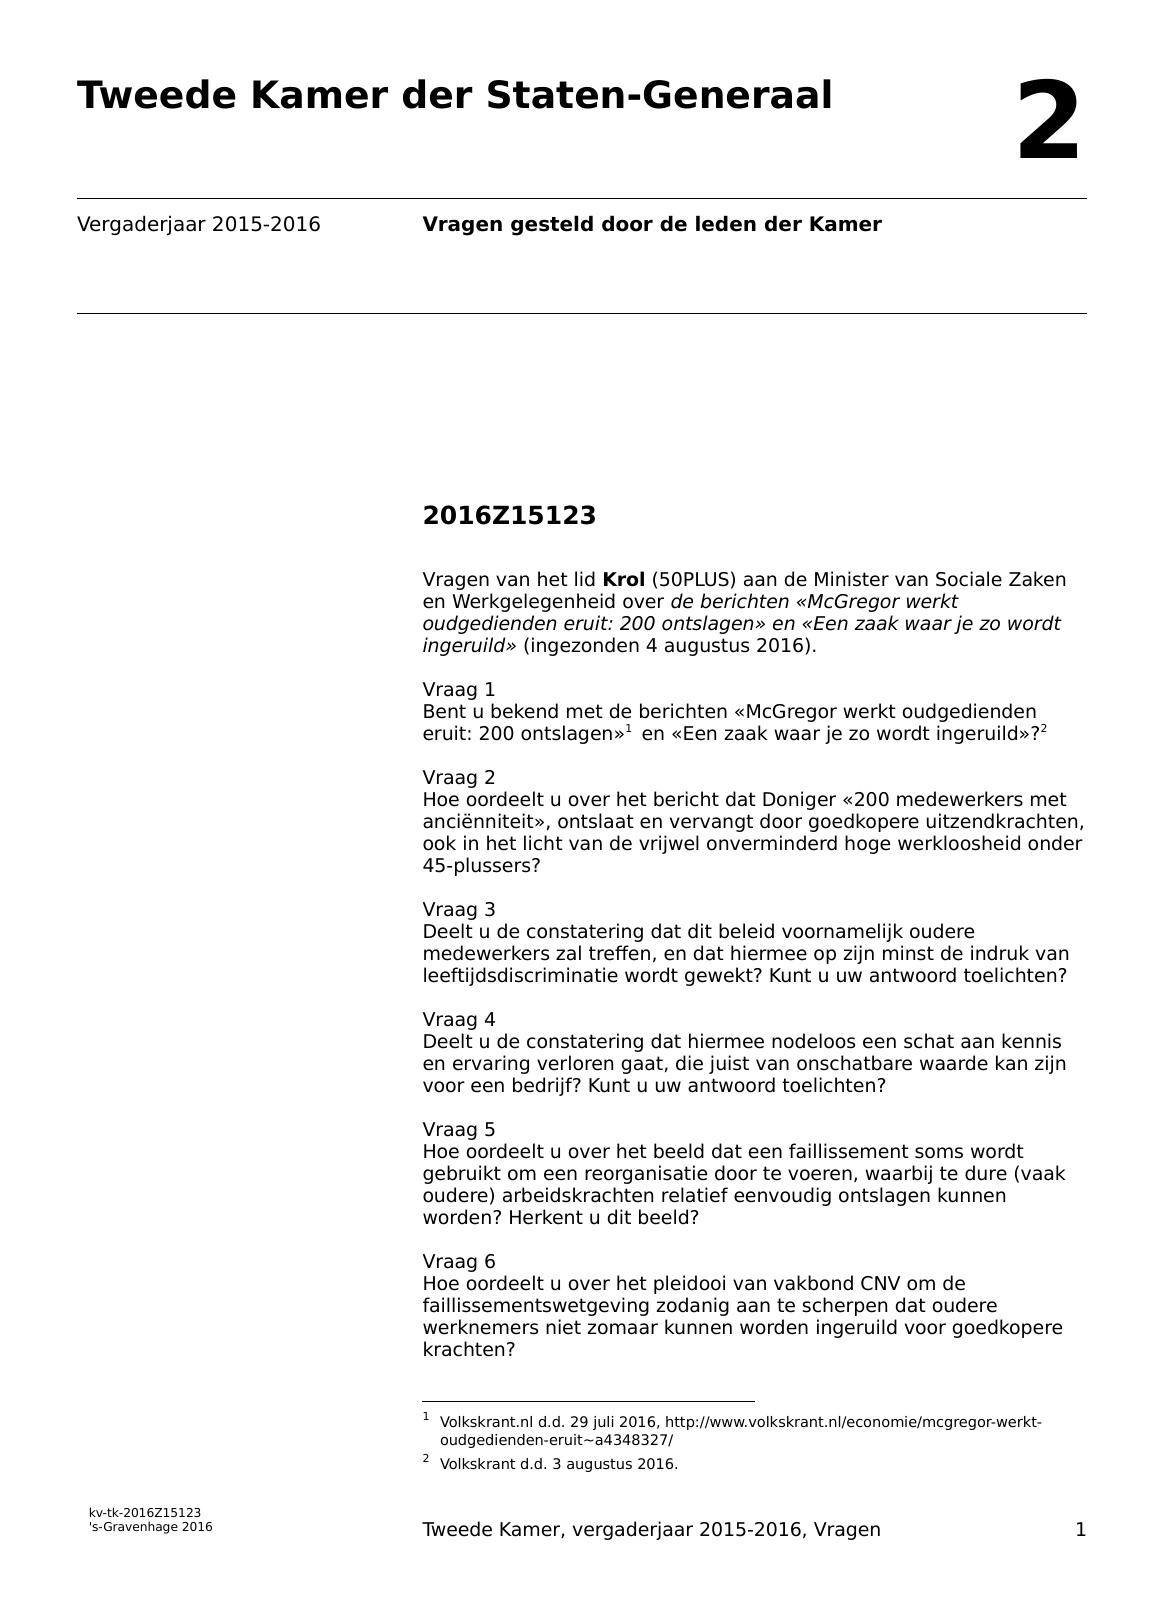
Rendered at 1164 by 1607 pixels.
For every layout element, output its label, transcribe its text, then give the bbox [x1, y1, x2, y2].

table_cell Vragen gesteld door de leden der Kamer [422, 199, 1087, 313]
table_cell Vergaderjaar 2015-2016 [77, 199, 422, 313]
text Vraag 6 [422, 1251, 1087, 1273]
text Volkskrant.nl d.d. 29 juli 2016, http://www.volkskrant.nl/economie/mcgregor-werkt-oudgedienden-eruit~a4348327/ [422, 1410, 1087, 1449]
text kv-tk-2016Z15123 [88, 1506, 323, 1520]
text 's-Gravenhage 2016 [88, 1520, 323, 1534]
table_header Tweede Kamer der Staten-Generaal [77, 59, 886, 198]
text Vragen van het lid Krol (50PLUS) aan de Minister van Sociale Zaken en Werkgelegenheid over de berichten «McGregor werkt oudgedienden eruit: 200 ontslagen» en «Een zaak waar je zo wordt ingeruild» (ingezonden 4 augustus 2016). [422, 569, 1087, 657]
text Vraag 5 [422, 1119, 1087, 1141]
text Vraag 2 [422, 767, 1087, 789]
text Bent u bekend met de berichten «McGregor werkt oudgedienden eruit: 200 ontslagen» en «Een zaak waar je zo wordt ingeruild»? [422, 701, 1087, 745]
text Deelt u de constatering dat hiermee nodeloos een schat aan kennis en ervaring verloren gaat, die juist van onschatbare waarde kan zijn voor een bedrijf? Kunt u uw antwoord toelichten? [422, 1031, 1087, 1097]
text Vraag 4 [422, 1009, 1087, 1031]
text Hoe oordeelt u over het bericht dat Doniger «200 medewerkers met anciënniteit», ontslaat en vervangt door goedkopere uitzendkrachten, ook in het licht van de vrijwel onverminderd hoge werkloosheid onder 45-plussers? [422, 789, 1087, 877]
text Volkskrant d.d. 3 augustus 2016. [422, 1452, 1087, 1474]
text Hoe oordeelt u over het beeld dat een faillissement soms wordt gebruikt om een reorganisatie door te voeren, waarbij te dure (vaak oudere) arbeidskrachten relatief eenvoudig ontslagen kunnen worden? Herkent u dit beeld? [422, 1141, 1087, 1229]
text Vraag 3 [422, 899, 1087, 921]
text Hoe oordeelt u over het pleidooi van vakbond CNV om de faillissementswetgeving zodanig aan te scherpen dat oudere werknemers niet zomaar kunnen worden ingeruild voor goedkopere krachten? [422, 1273, 1087, 1361]
text Vraag 1 [422, 679, 1087, 701]
text 2016Z15123 [422, 501, 1087, 531]
table_header 2 [886, 59, 1087, 198]
text Deelt u de constatering dat dit beleid voornamelijk oudere medewerkers zal treffen, en dat hiermee op zijn minst de indruk van leeftijdsdiscriminatie wordt gewekt? Kunt u uw antwoord toelichten? [422, 921, 1087, 987]
